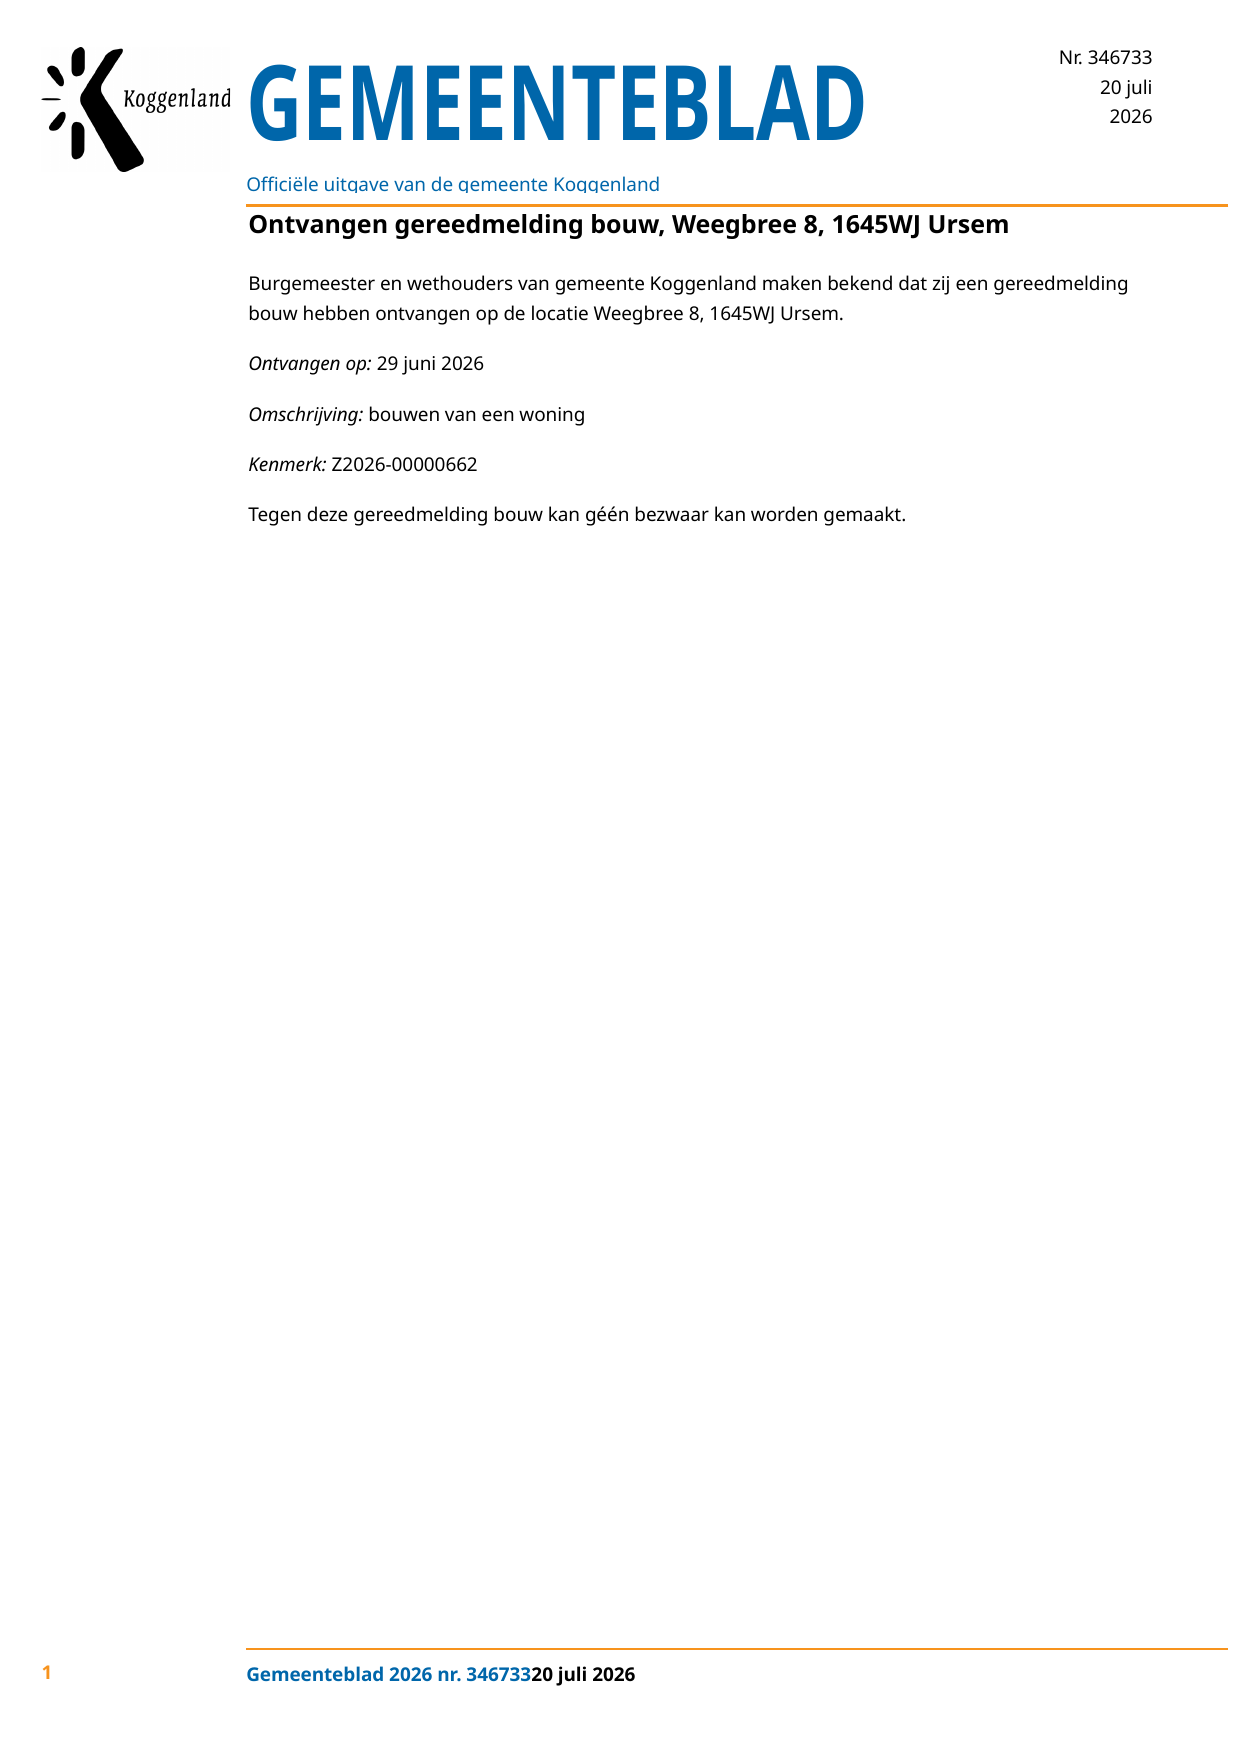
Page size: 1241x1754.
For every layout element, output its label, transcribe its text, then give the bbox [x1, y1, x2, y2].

text Kenmerk: Z2026-00000662 [248, 451, 1152, 477]
text Burgemeester en wethouders van gemeente Koggenland maken bekend dat zij een gereedmelding bouw hebben ontvangen op de locatie Weegbree 8, 1645WJ Ursem. [248, 270, 1152, 326]
text Tegen deze gereedmelding bouw kan géén bezwaar kan worden gemaakt. [248, 502, 1152, 527]
text Ontvangen gereedmelding bouw, Weegbree 8, 1645WJ Ursem [248, 207, 1152, 241]
text Ontvangen op: 29 juni 2026 [248, 350, 1152, 376]
text Omschrijving: bouwen van een woning [248, 401, 1152, 426]
picture [41, 47, 231, 172]
